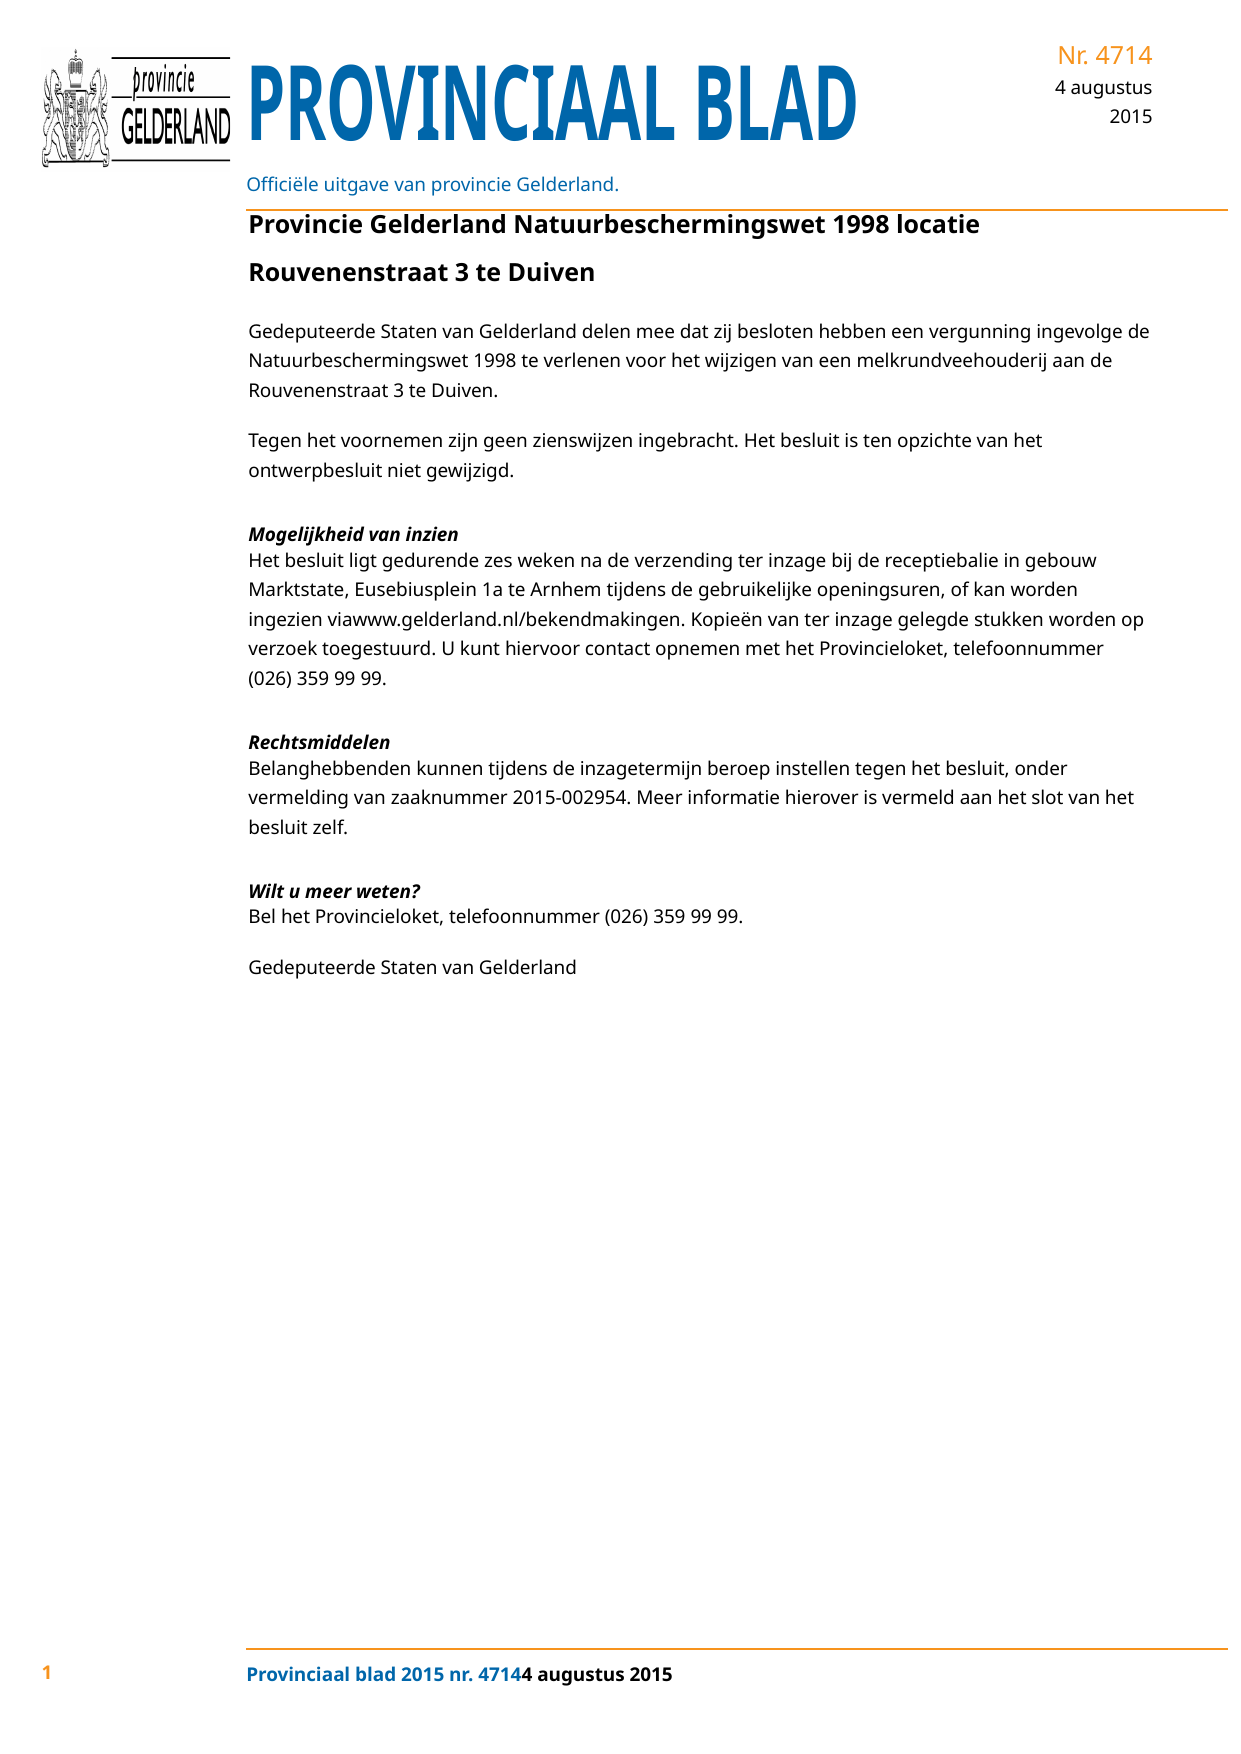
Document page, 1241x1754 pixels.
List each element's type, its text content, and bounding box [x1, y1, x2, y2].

text Rechtsmiddelen [248, 729, 1152, 755]
text Gedeputeerde Staten van Gelderland [248, 954, 1152, 980]
picture [41, 47, 231, 172]
text Mogelijkheid van inzien [248, 521, 1152, 547]
text Tegen het voornemen zijn geen zienswijzen ingebracht. Het besluit is ten opzichte van het ontwerpbesluit niet gewijzigd. [248, 427, 1152, 483]
text Gedeputeerde Staten van Gelderland delen mee dat zij besloten hebben een vergunning ingevolge de Natuurbeschermingswet 1998 te verlenen voor het wijzigen van een melkrundveehouderij aan de Rouvenenstraat 3 te Duiven. [248, 318, 1152, 403]
text Wilt u meer weten? [248, 878, 1152, 904]
text Het besluit ligt gedurende zes weken na de verzending ter inzage bij de receptiebalie in gebouw Marktstate, Eusebiusplein 1a te Arnhem tijdens de gebruikelijke openingsuren, of kan worden ingezien viawww.gelderland.nl/bekendmakingen. Kopieën van ter inzage gelegde stukken worden op verzoek toegestuurd. U kunt hiervoor contact opnemen met het Provincieloket, telefoonnummer (026) 359 99 99. [248, 547, 1152, 691]
text Belanghebbenden kunnen tijdens de inzagetermijn beroep instellen tegen het besluit, onder vermelding van zaaknummer 2015-002954. Meer informatie hierover is vermeld aan het slot van het besluit zelf. [248, 755, 1152, 840]
text Provincie Gelderland Natuurbeschermingswet 1998 locatie Rouvenenstraat 3 te Duiven [248, 211, 1152, 288]
text Bel het Provincieloket, telefoonnummer (026) 359 99 99. [248, 904, 1152, 929]
